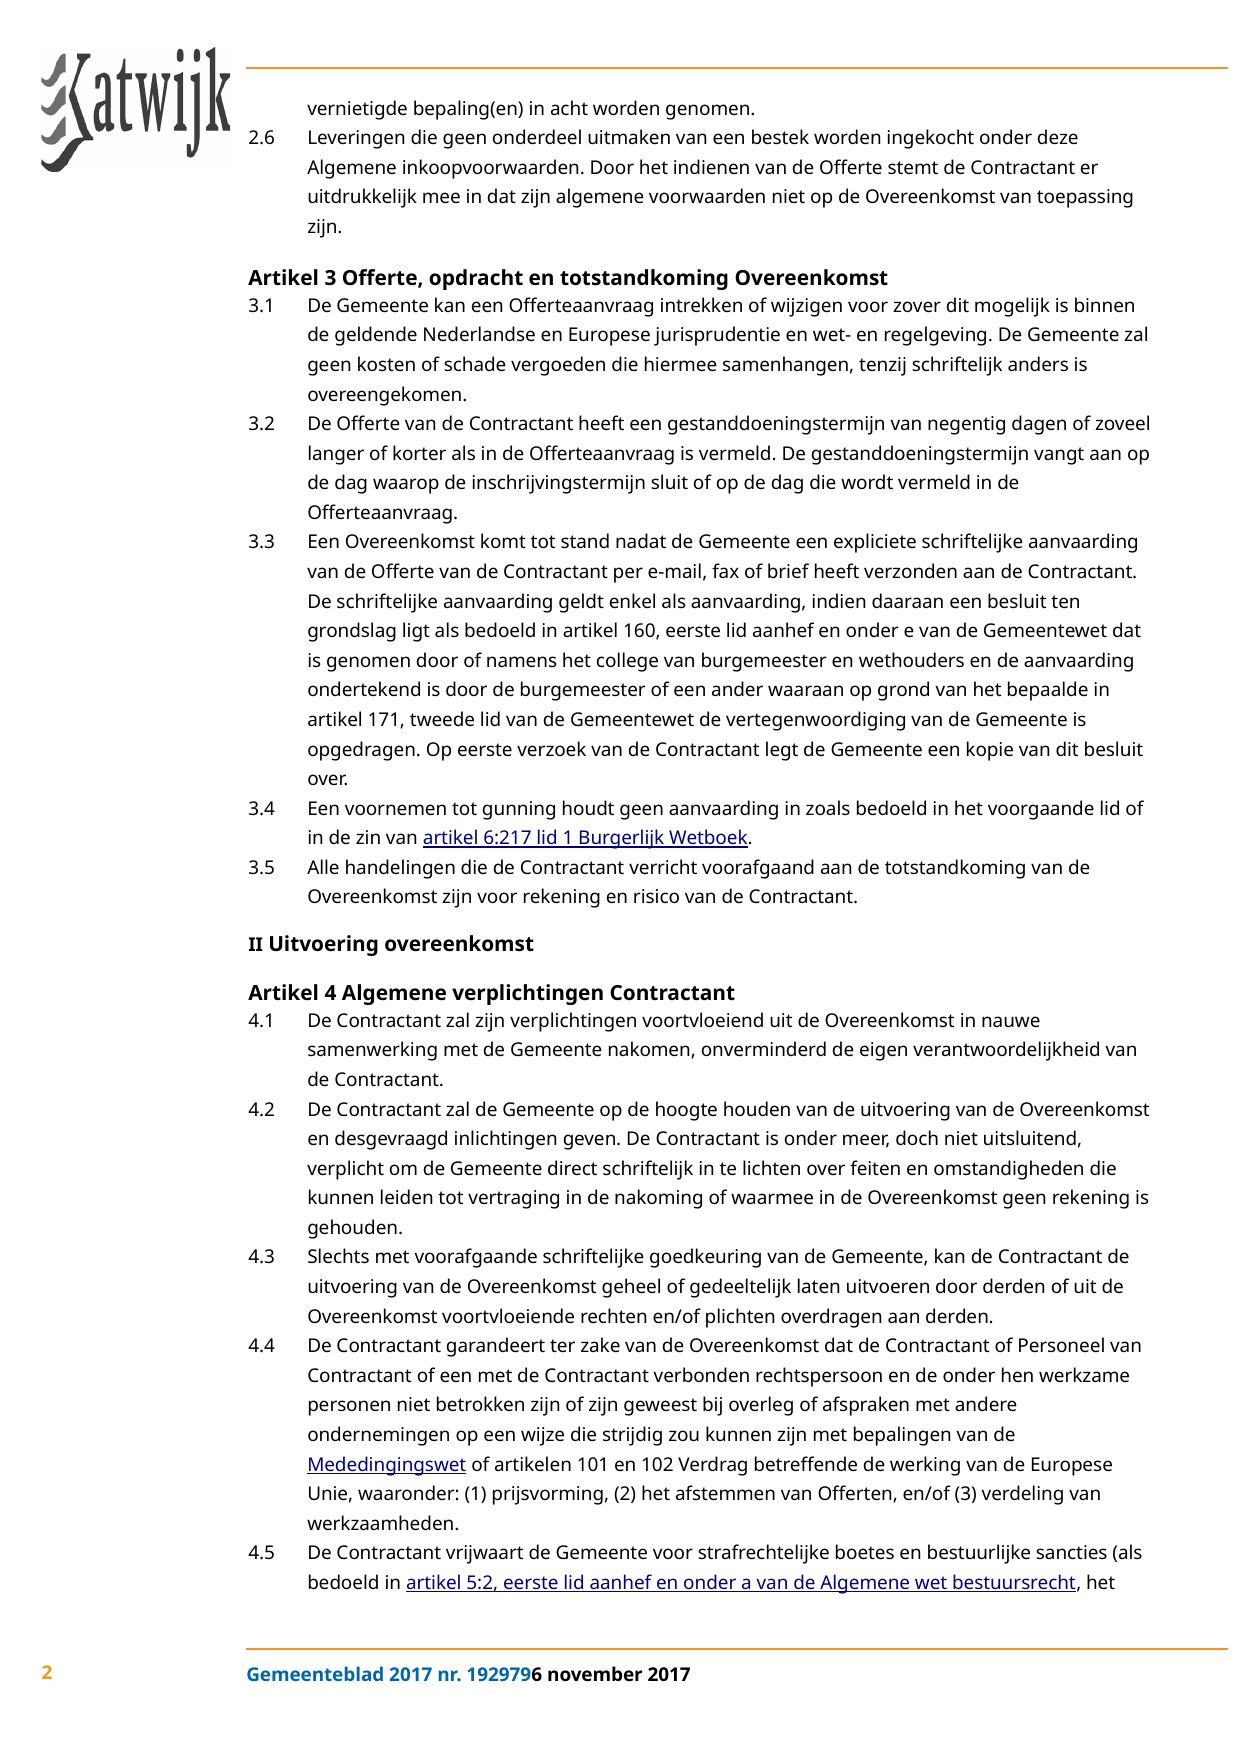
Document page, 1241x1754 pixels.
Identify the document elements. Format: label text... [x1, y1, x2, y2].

list De Gemeente kan een Offerteaanvraag intrekken of wijzigen voor zover dit mogelijk is binnen de geldende Nederlandse en Europese jurisprudentie en wet- en regelgeving. De Gemeente zal geen kosten of schade vergoeden die hiermee samenhangen, tenzij schriftelijk anders is overeengekomen. [248, 292, 1152, 406]
list Alle handelingen die de Contractant verricht voorafgaand aan de totstandkoming van de Overeenkomst zijn voor rekening en risico van de Contractant. [248, 854, 1152, 909]
list Een Overeenkomst komt tot stand nadat de Gemeente een expliciete schriftelijke aanvaarding van de Offerte van de Contractant per e-mail, fax of brief heeft verzonden aan de Contractant. De schriftelijke aanvaarding geldt enkel als aanvaarding, indien daaraan een besluit ten grondslag ligt als bedoeld in artikel 160, eerste lid aanhef en onder e van de Gemeentewet dat is genomen door of namens het college van burgemeester en wethouders en de aanvaarding ondertekend is door de burgemeester of een ander waaraan op grond van het bepaalde in artikel 171, tweede lid van de Gemeentewet de vertegenwoordiging van de Gemeente is opgedragen. Op eerste verzoek van de Contractant legt de Gemeente een kopie van dit besluit over. [248, 529, 1152, 791]
list Een voornemen tot gunning houdt geen aanvaarding in zoals bedoeld in het voorgaande lid of in de zin van artikel 6:217 lid 1 Burgerlijk Wetboek. [248, 795, 1152, 850]
list Slechts met voorafgaande schriftelijke goedkeuring van de Gemeente, kan de Contractant de uitvoering van de Overeenkomst geheel of gedeeltelijk laten uitvoeren door derden of uit de Overeenkomst voortvloeiende rechten en/of plichten overdragen aan derden. [248, 1244, 1152, 1328]
list vernietigde bepaling(en) in acht worden genomen. [248, 95, 1152, 121]
list De Contractant zal de Gemeente op de hoogte houden van de uitvoering van de Overeenkomst en desgevraagd inlichtingen geven. De Contractant is onder meer, doch niet uitsluitend, verplicht om de Gemeente direct schriftelijk in te lichten over feiten en omstandigheden die kunnen leiden tot vertraging in de nakoming of waarmee in de Overeenkomst geen rekening is gehouden. [248, 1096, 1152, 1240]
text II Uitvoering overeenkomst [248, 929, 1152, 958]
list De Offerte van de Contractant heeft een gestanddoeningstermijn van negentig dagen of zoveel langer of korter als in de Offerteaanvraag is vermeld. De gestanddoeningstermijn vangt aan op de dag waarop de inschrijvingstermijn sluit of op de dag die wordt vermeld in de Offerteaanvraag. [248, 410, 1152, 525]
picture [41, 47, 231, 172]
list Leveringen die geen onderdeel uitmaken van een bestek worden ingekocht onder deze Algemene inkoopvoorwaarden. Door het indienen van de Offerte stemt de Contractant er uitdrukkelijk mee in dat zijn algemene voorwaarden niet op de Overeenkomst van toepassing zijn. [248, 124, 1152, 239]
list De Contractant garandeert ter zake van de Overeenkomst dat de Contractant of Personeel van Contractant of een met de Contractant verbonden rechtspersoon en de onder hen werkzame personen niet betrokken zijn of zijn geweest bij overleg of afspraken met andere ondernemingen op een wijze die strijdig zou kunnen zijn met bepalingen van de Mededingingswet of artikelen 101 en 102 Verdrag betreffende de werking van de Europese Unie, waaronder: (1) prijsvorming, (2) het afstemmen van Offerten, en/of (3) verdeling van werkzaamheden. [248, 1332, 1152, 1536]
text Artikel 3 Offerte, opdracht en totstandkoming Overeenkomst [248, 263, 1152, 292]
text Artikel 4 Algemene verplichtingen Contractant [248, 978, 1152, 1007]
list De Contractant zal zijn verplichtingen voortvloeiend uit de Overeenkomst in nauwe samenwerking met de Gemeente nakomen, onverminderd de eigen verantwoordelijkheid van de Contractant. [248, 1007, 1152, 1092]
list De Contractant vrijwaart de Gemeente voor strafrechtelijke boetes en bestuurlijke sancties (als bedoeld in artikel 5:2, eerste lid aanhef en onder a van de Algemene wet bestuursrecht, het [248, 1539, 1152, 1595]
